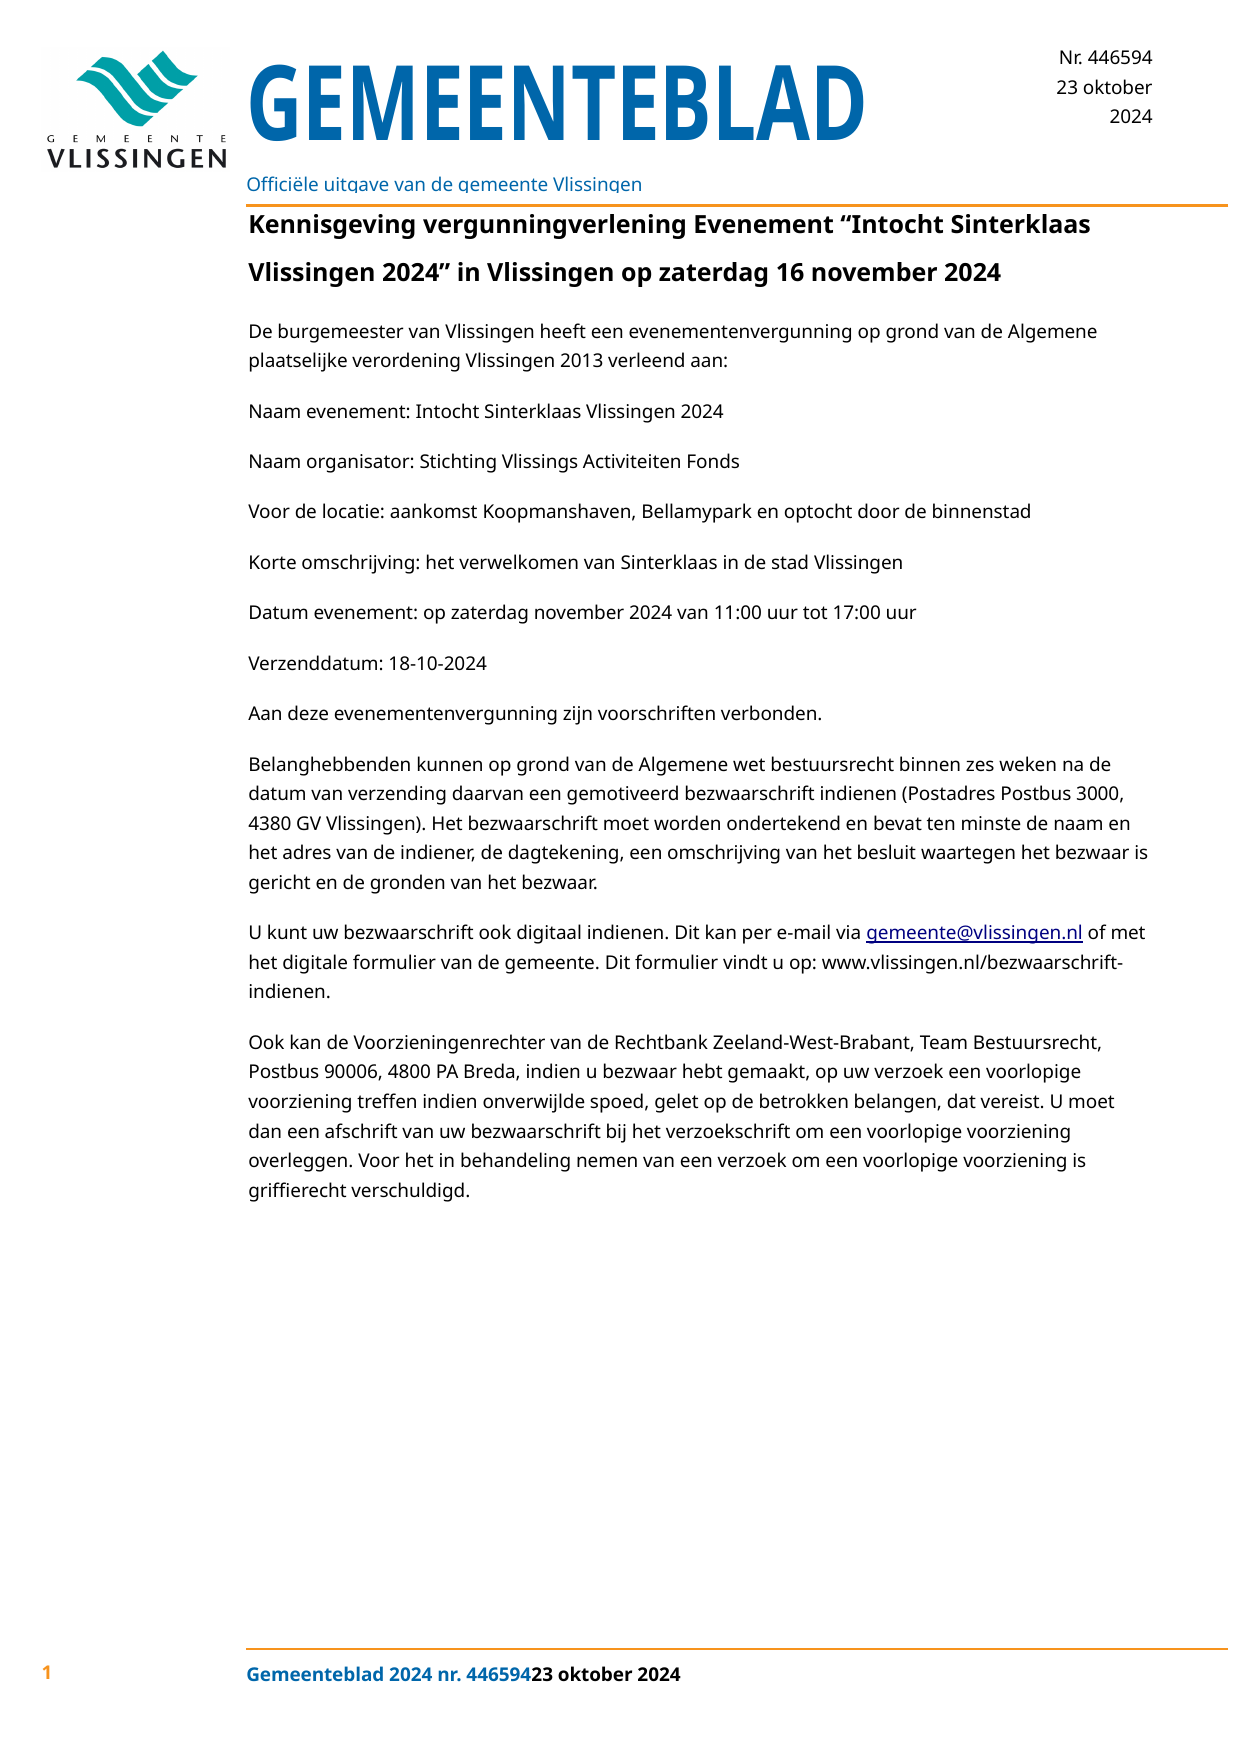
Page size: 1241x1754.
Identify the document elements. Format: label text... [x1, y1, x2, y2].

text De burgemeester van Vlissingen heeft een evenementenvergunning op grond van de Algemene plaatselijke verordening Vlissingen 2013 verleend aan: [248, 318, 1152, 373]
text Verzenddatum: 18-10-2024 [248, 650, 1152, 676]
text Naam organisator: Stichting Vlissings Activiteiten Fonds [248, 448, 1152, 474]
text Datum evenement: op zaterdag november 2024 van 11:00 uur tot 17:00 uur [248, 599, 1152, 625]
picture [41, 47, 231, 172]
text Ook kan de Voorzieningenrechter van de Rechtbank Zeeland-West-Brabant, Team Bestuursrecht, Postbus 90006, 4800 PA Breda, indien u bezwaar hebt gemaakt, op uw verzoek een voorlopige voorziening treffen indien onverwijlde spoed, gelet op de betrokken belangen, dat vereist. U moet dan een afschrift van uw bezwaarschrift bij het verzoekschrift om een voorlopige voorziening overleggen. Voor het in behandeling nemen van een verzoek om een voorlopige voorziening is griffierecht verschuldigd. [248, 1029, 1152, 1203]
text U kunt uw bezwaarschrift ook digitaal indienen. Dit kan per e-mail via gemeente@vlissingen.nl of met het digitale formulier van de gemeente. Dit formulier vindt u op: www.vlissingen.nl/bezwaarschrift-indienen. [248, 919, 1152, 1004]
text Korte omschrijving: het verwelkomen van Sinterklaas in de stad Vlissingen [248, 549, 1152, 575]
text Kennisgeving vergunningverlening Evenement “Intocht Sinterklaas Vlissingen 2024” in Vlissingen op zaterdag 16 november 2024 [248, 207, 1152, 288]
text Aan deze evenementenvergunning zijn voorschriften verbonden. [248, 700, 1152, 726]
text Voor de locatie: aankomst Koopmanshaven, Bellamypark en optocht door de binnenstad [248, 499, 1152, 524]
text Belanghebbenden kunnen op grond van de Algemene wet bestuursrecht binnen zes weken na de datum van verzending daarvan een gemotiveerd bezwaarschrift indienen (Postadres Postbus 3000, 4380 GV Vlissingen). Het bezwaarschrift moet worden ondertekend en bevat ten minste de naam en het adres van de indiener, de dagtekening, een omschrijving van het besluit waartegen het bezwaar is gericht en de gronden van het bezwaar. [248, 751, 1152, 895]
text Naam evenement: Intocht Sinterklaas Vlissingen 2024 [248, 398, 1152, 424]
